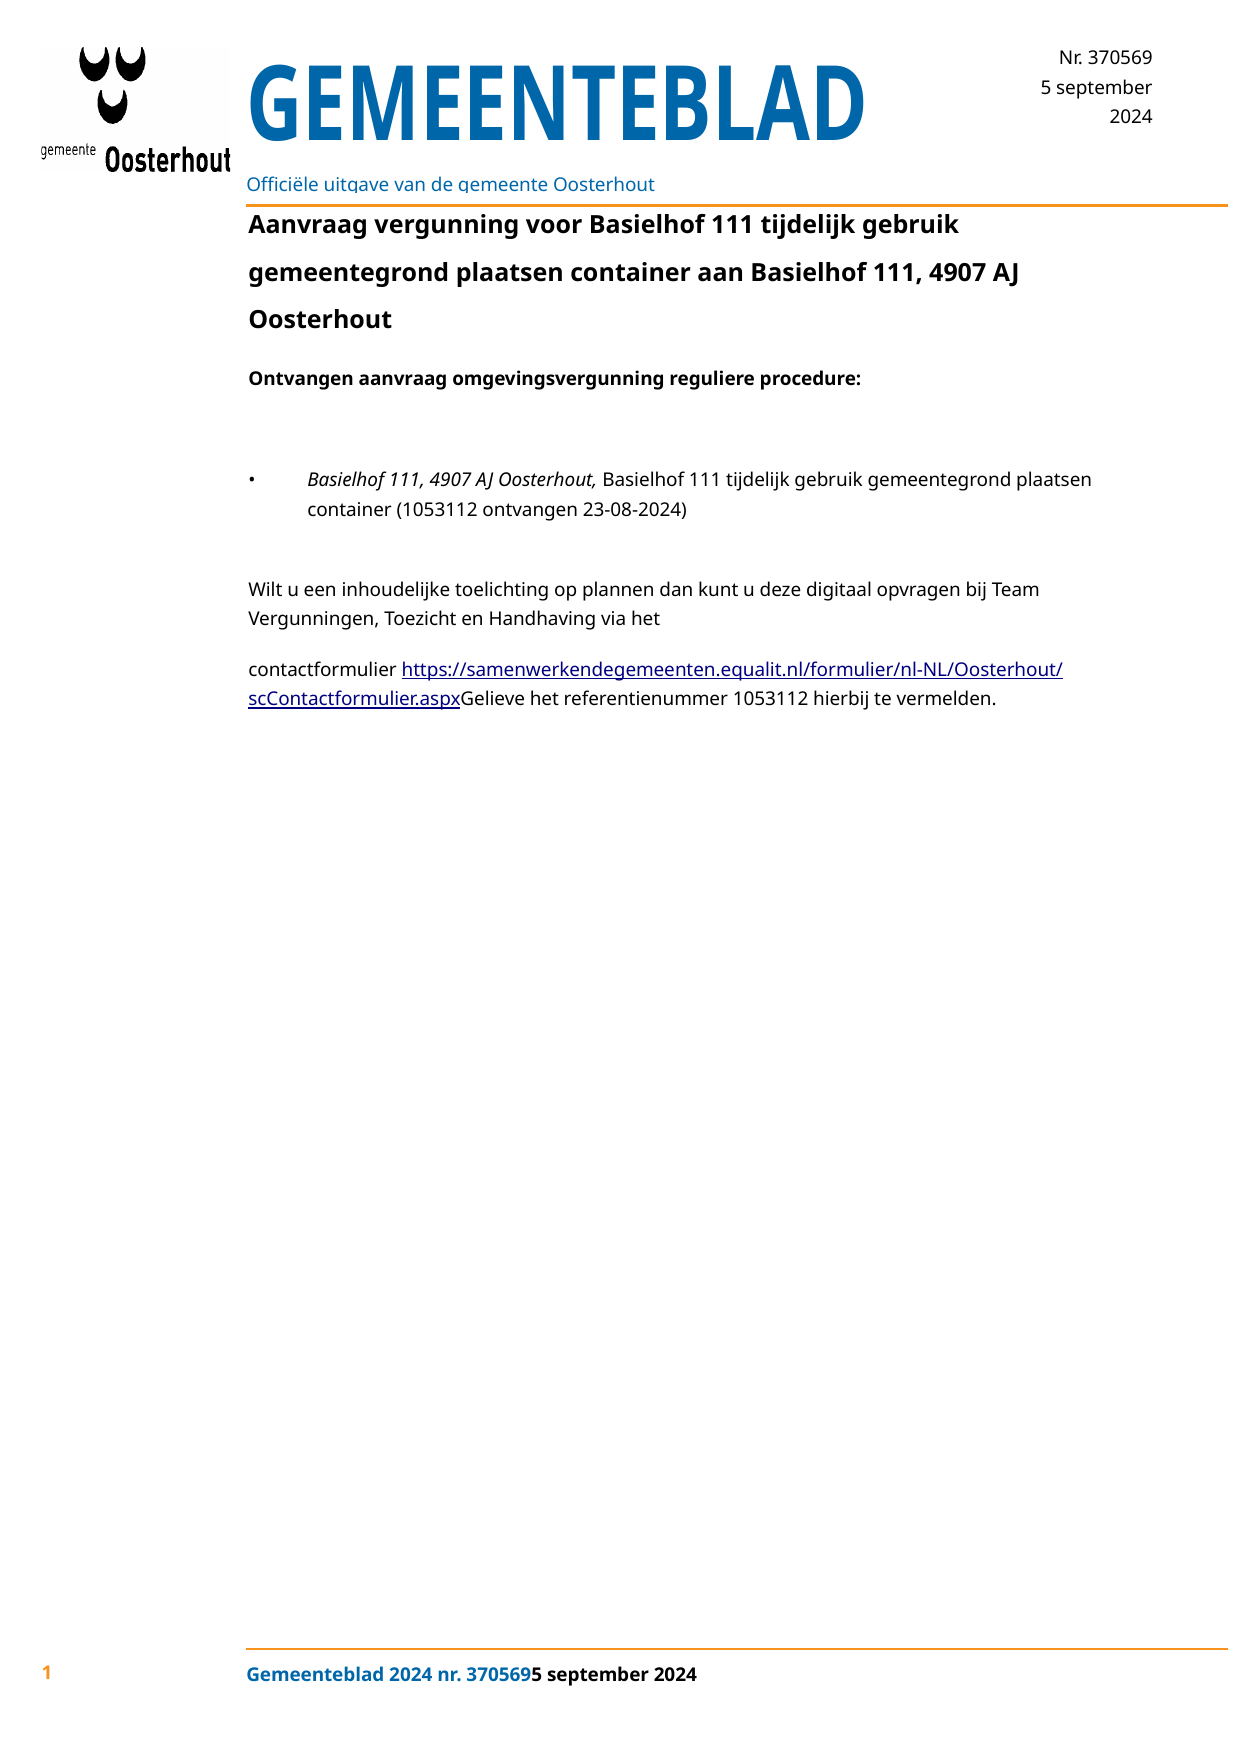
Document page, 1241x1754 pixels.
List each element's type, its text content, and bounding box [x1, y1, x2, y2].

text Ontvangen aanvraag omgevingsvergunning reguliere procedure: [248, 366, 1152, 391]
text Wilt u een inhoudelijke toelichting op plannen dan kunt u deze digitaal opvragen bij Team Vergunningen, Toezicht en Handhaving via het [248, 576, 1152, 631]
list Basielhof 111, 4907 AJ Oosterhout, Basielhof 111 tijdelijk gebruik gemeentegrond plaatsen container (1053112 ontvangen 23-08-2024) [248, 466, 1152, 522]
text Aanvraag vergunning voor Basielhof 111 tijdelijk gebruik gemeentegrond plaatsen container aan Basielhof 111, 4907 AJ Oosterhout [248, 207, 1152, 336]
picture [41, 47, 231, 172]
text contactformulier https://samenwerkendegemeenten.equalit.nl/formulier/nl-NL/Oosterhout/scContactformulier.aspxGelieve het referentienummer 1053112 hierbij te vermelden. [248, 656, 1152, 711]
